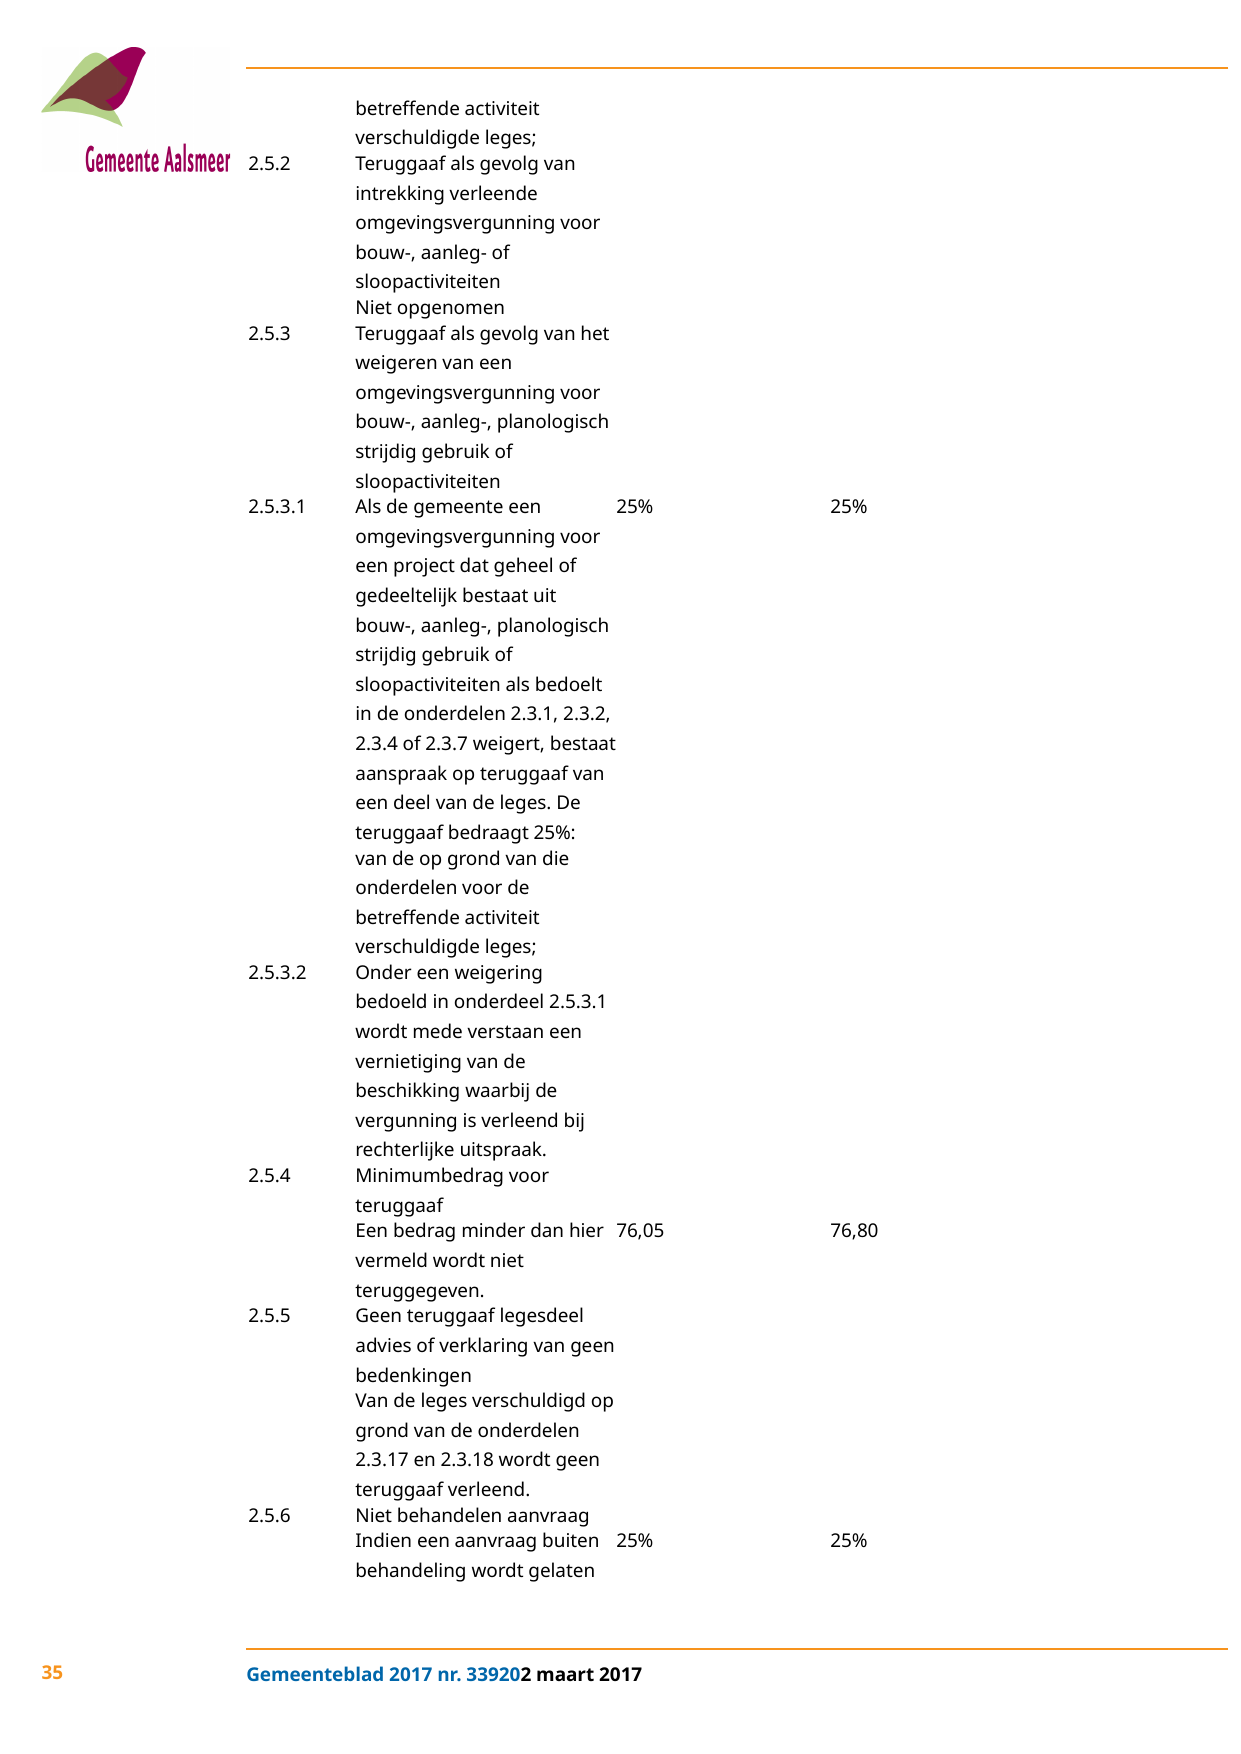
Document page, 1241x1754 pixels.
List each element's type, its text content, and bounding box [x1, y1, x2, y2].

table_cell 2.5.6 [248, 1502, 355, 1528]
table_cell [830, 1163, 1044, 1218]
table_cell Niet opgenomen [355, 294, 616, 320]
table_cell 25% [616, 1528, 830, 1583]
table_cell 25% [616, 494, 830, 845]
table_cell Teruggaaf als gevolg van intrekking verleende omgevingsvergunning voor bouw-, aanleg- of sloopactiviteiten [355, 150, 616, 294]
table_cell Teruggaaf als gevolg van het weigeren van een omgevingsvergunning voor bouw-, aanleg-, planologisch strijdig gebruik of sloopactiviteiten [355, 320, 616, 493]
table_cell [248, 95, 355, 150]
table_cell [830, 320, 1044, 493]
table_cell betreffende activiteit verschuldigde leges; [355, 95, 616, 150]
table_cell [616, 150, 830, 294]
table_cell 2.5.2 [248, 150, 355, 294]
table_cell Indien een aanvraag buiten behandeling wordt gelaten [355, 1528, 616, 1583]
table_cell van de op grond van die onderdelen voor de betreffende activiteit verschuldigde leges; [355, 845, 616, 959]
table_cell [830, 959, 1044, 1162]
table_cell Minimumbedrag voor teruggaaf [355, 1163, 616, 1218]
table_cell [248, 1528, 355, 1583]
table_cell [616, 1303, 830, 1387]
table_cell [616, 320, 830, 493]
table_cell [830, 150, 1044, 294]
table_cell [616, 95, 830, 150]
table_cell 2.5.4 [248, 1163, 355, 1218]
table_cell 2.5.3.2 [248, 959, 355, 1162]
table_cell [248, 294, 355, 320]
table_cell [616, 1502, 830, 1528]
table_cell Een bedrag minder dan hier vermeld wordt niet teruggegeven. [355, 1218, 616, 1303]
table_cell Van de leges verschuldigd op grond van de onderdelen 2.3.17 en 2.3.18 wordt geen teruggaaf verleend. [355, 1388, 616, 1502]
table_cell 2.5.3.1 [248, 494, 355, 845]
table_cell [830, 1502, 1044, 1528]
table_cell [616, 294, 830, 320]
table_cell Als de gemeente een omgevingsvergunning voor een project dat geheel of gedeeltelijk bestaat uit bouw-, aanleg-, planologisch strijdig gebruik of sloopactiviteiten als bedoelt in de onderdelen 2.3.1, 2.3.2, 2.3.4 of 2.3.7 weigert, bestaat aanspraak op teruggaaf van een deel van de leges. De teruggaaf bedraagt 25%: [355, 494, 616, 845]
table_cell [616, 959, 830, 1162]
table_cell [248, 845, 355, 959]
table_cell [616, 1163, 830, 1218]
table_cell [830, 95, 1044, 150]
table_cell 25% [830, 1528, 1044, 1583]
table_cell 2.5.3 [248, 320, 355, 493]
table_cell 25% [830, 494, 1044, 845]
table_cell [830, 845, 1044, 959]
table_cell 2.5.5 [248, 1303, 355, 1387]
table_cell [830, 1388, 1044, 1502]
table_cell Onder een weigering bedoeld in onderdeel 2.5.3.1 wordt mede verstaan een vernietiging van de beschikking waarbij de vergunning is verleend bij rechterlijke uitspraak. [355, 959, 616, 1162]
table_cell [248, 1218, 355, 1303]
picture [41, 47, 231, 172]
table_cell [616, 845, 830, 959]
table_cell [248, 1388, 355, 1502]
table_cell [830, 1303, 1044, 1387]
table_cell Niet behandelen aanvraag [355, 1502, 616, 1528]
table_cell Geen teruggaaf legesdeel advies of verklaring van geen bedenkingen [355, 1303, 616, 1387]
table_cell 76,80 [830, 1218, 1044, 1303]
table_cell [830, 294, 1044, 320]
table_cell [616, 1388, 830, 1502]
table_cell 76,05 [616, 1218, 830, 1303]
